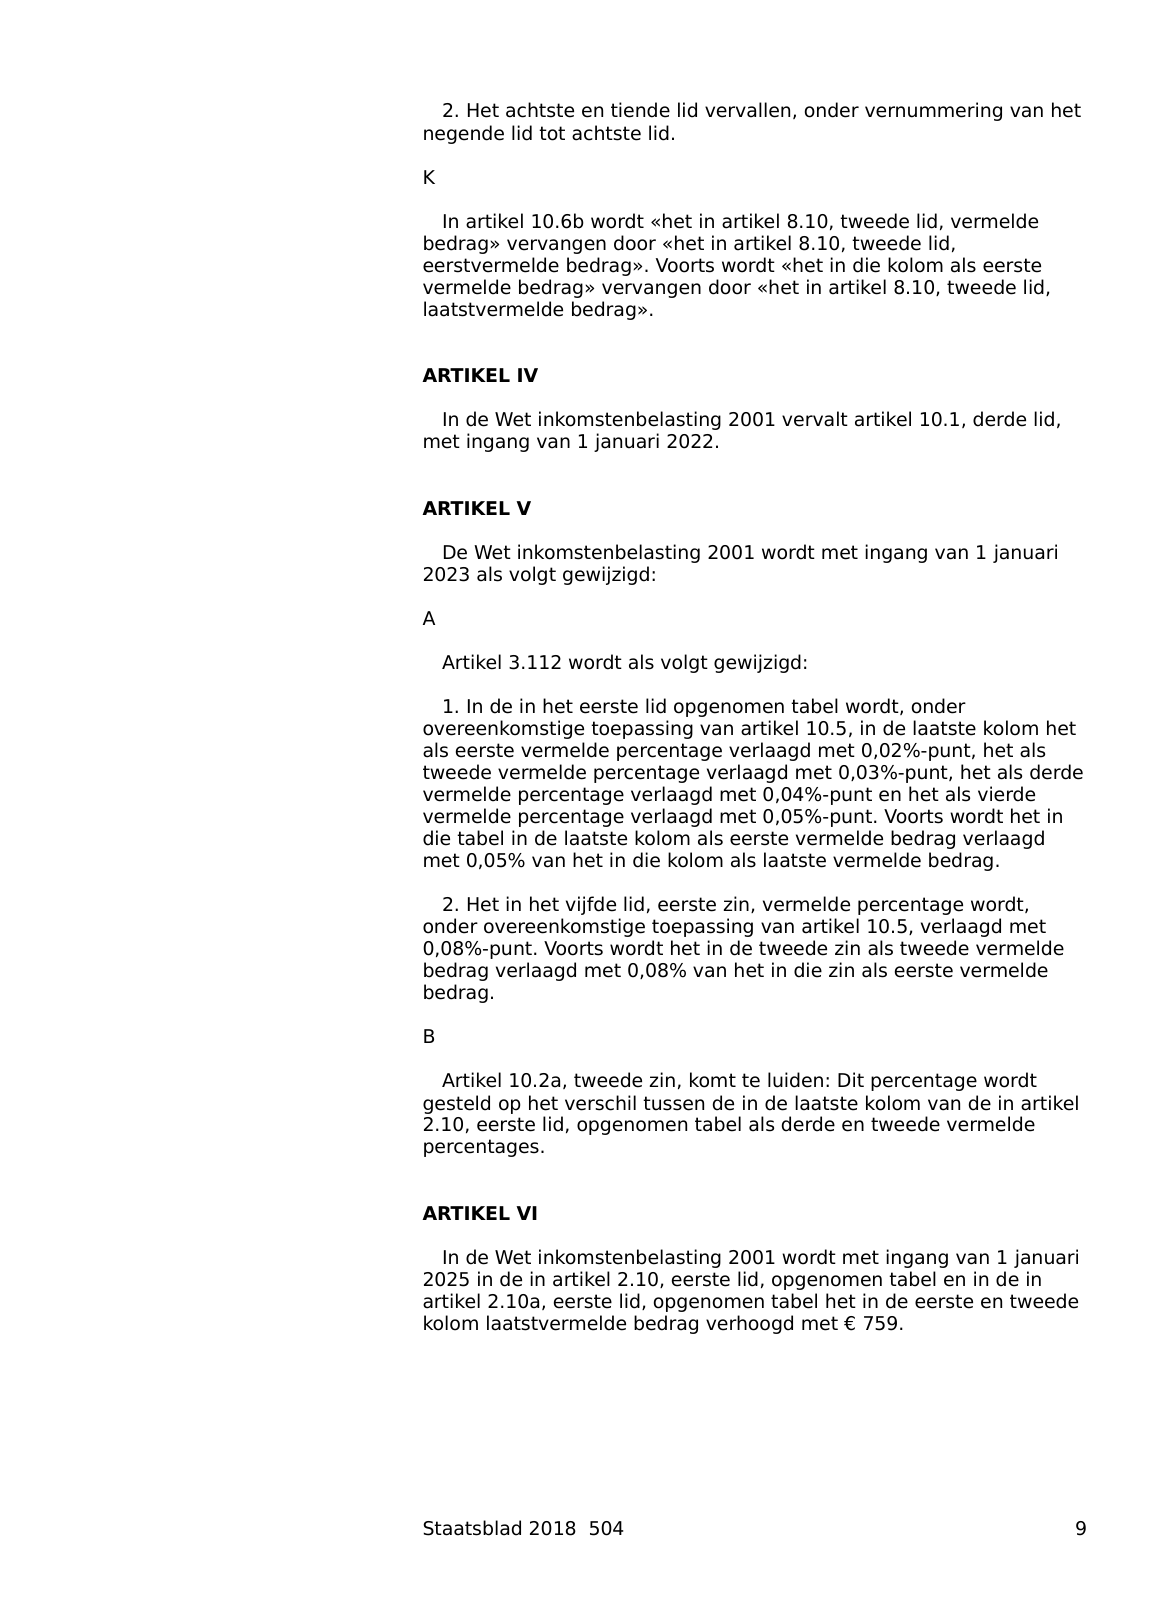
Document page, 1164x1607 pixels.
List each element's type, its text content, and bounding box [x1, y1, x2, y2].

text A [422, 608, 1087, 630]
text Artikel 3.112 wordt als volgt gewijzigd: [422, 652, 1087, 674]
text In de Wet inkomstenbelasting 2001 vervalt artikel 10.1, derde lid, met ingang van 1 januari 2022. [422, 409, 1087, 453]
text De Wet inkomstenbelasting 2001 wordt met ingang van 1 januari 2023 als volgt gewijzigd: [422, 542, 1087, 586]
text 1. In de in het eerste lid opgenomen tabel wordt, onder overeenkomstige toepassing van artikel 10.5, in de laatste kolom het als eerste vermelde percentage verlaagd met 0,02%-punt, het als tweede vermelde percentage verlaagd met 0,03%-punt, het als derde vermelde percentage verlaagd met 0,04%-punt en het als vierde vermelde percentage verlaagd met 0,05%-punt. Voorts wordt het in die tabel in de laatste kolom als eerste vermelde bedrag verlaagd met 0,05% van het in die kolom als laatste vermelde bedrag. [422, 696, 1087, 872]
text 2. Het in het vijfde lid, eerste zin, vermelde percentage wordt, onder overeenkomstige toepassing van artikel 10.5, verlaagd met 0,08%-punt. Voorts wordt het in de tweede zin als tweede vermelde bedrag verlaagd met 0,08% van het in die zin als eerste vermelde bedrag. [422, 894, 1087, 1004]
text 2. Het achtste en tiende lid vervallen, onder vernummering van het negende lid tot achtste lid. [422, 100, 1087, 144]
text Artikel 10.2a, tweede zin, komt te luiden: Dit percentage wordt gesteld op het verschil tussen de in de laatste kolom van de in artikel 2.10, eerste lid, opgenomen tabel als derde en tweede vermelde percentages. [422, 1070, 1087, 1158]
text In artikel 10.6b wordt «het in artikel 8.10, tweede lid, vermelde bedrag» vervangen door «het in artikel 8.10, tweede lid, eerstvermelde bedrag». Voorts wordt «het in die kolom als eerste vermelde bedrag» vervangen door «het in artikel 8.10, tweede lid, laatstvermelde bedrag». [422, 211, 1087, 321]
subtitle ARTIKEL IV [422, 365, 1087, 387]
text K [422, 167, 1087, 188]
subtitle ARTIKEL V [422, 497, 1087, 519]
text In de Wet inkomstenbelasting 2001 wordt met ingang van 1 januari 2025 in de in artikel 2.10, eerste lid, opgenomen tabel en in de in artikel 2.10a, eerste lid, opgenomen tabel het in de eerste en tweede kolom laatstvermelde bedrag verhoogd met € 759. [422, 1247, 1087, 1335]
subtitle ARTIKEL VI [422, 1203, 1087, 1225]
text B [422, 1026, 1087, 1048]
